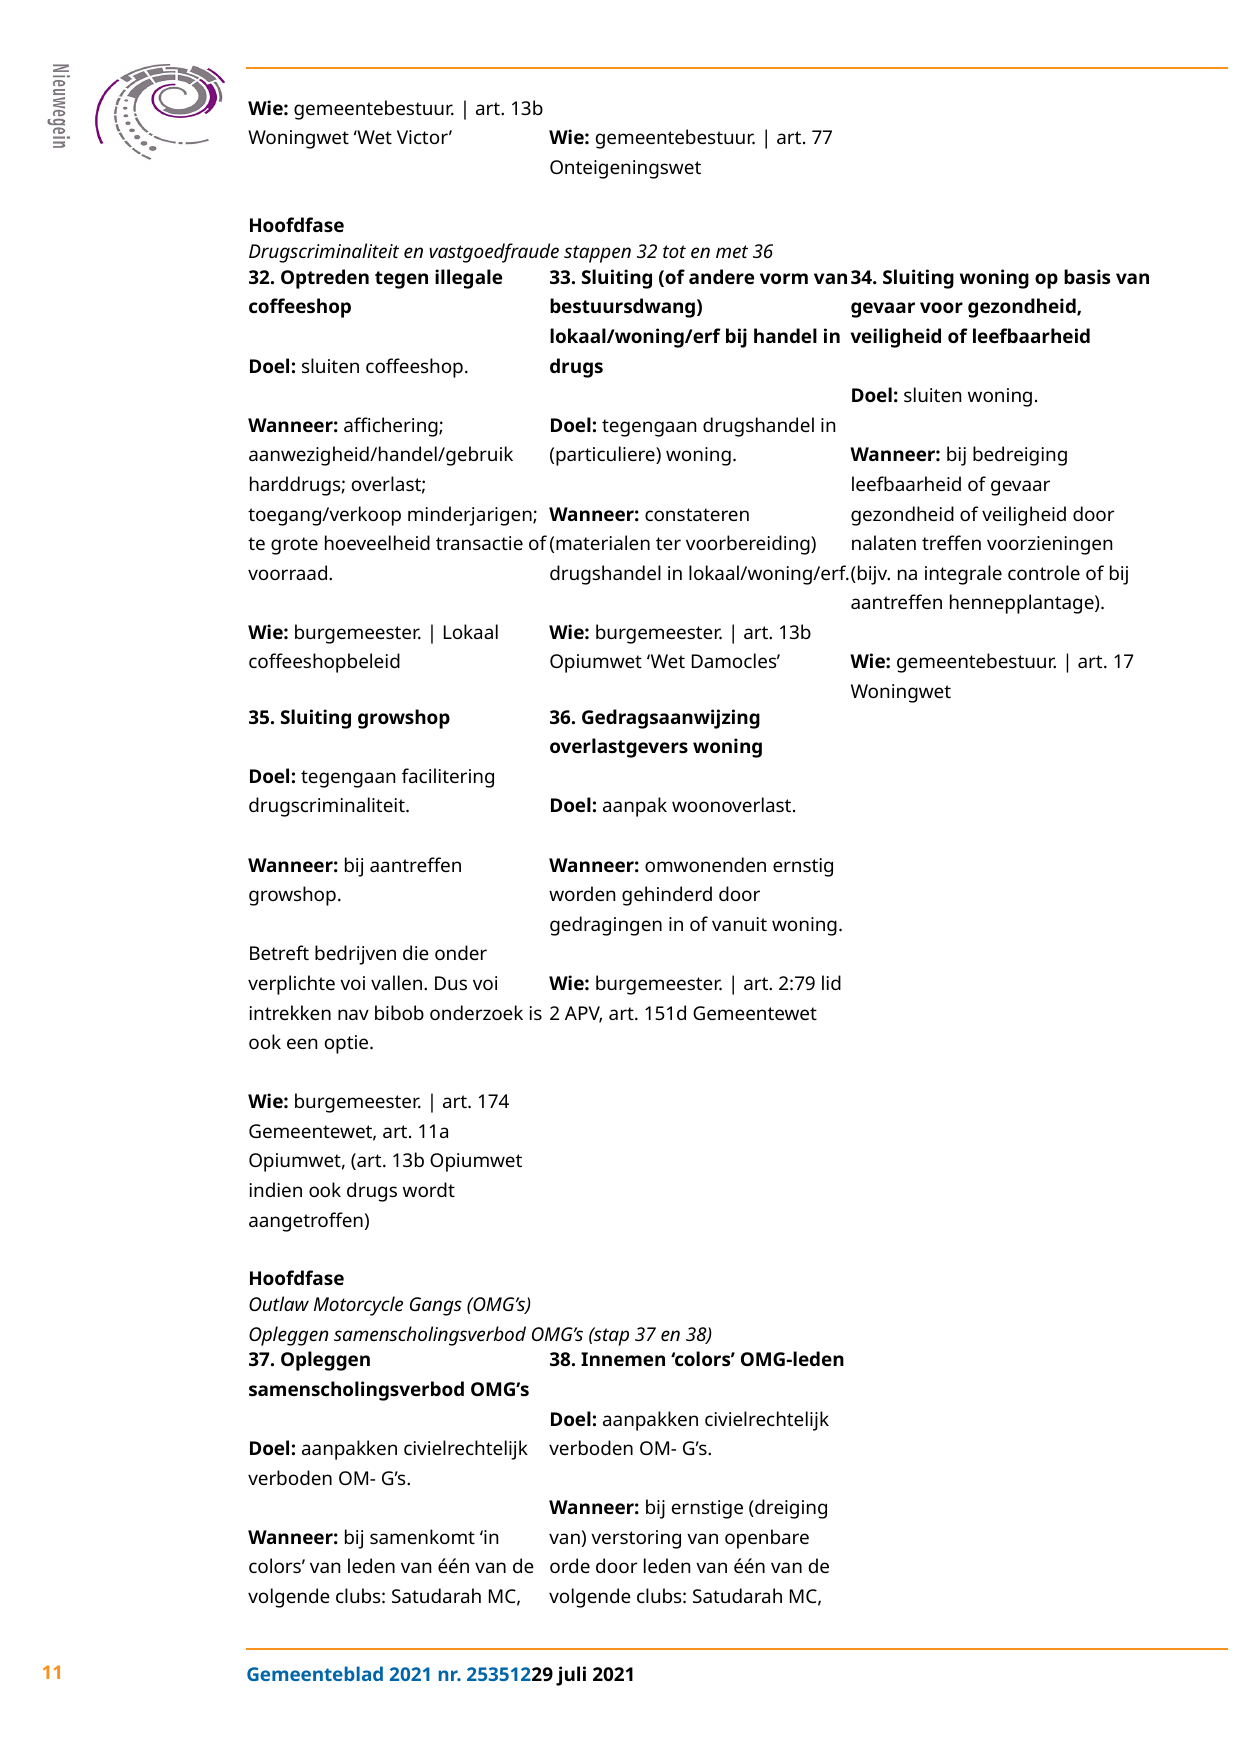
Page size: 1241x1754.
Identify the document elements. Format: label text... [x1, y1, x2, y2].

table_cell [850, 95, 1152, 180]
table_cell [850, 1347, 1152, 1609]
table_header Hoofdfase [248, 1266, 1152, 1291]
table_cell 38. Innemen ‘colors’ OMG-leden Doel: aanpakken civielrechtelijk verboden OM- G’s. Wanneer: bij ernstige (dreiging van) verstoring van openbare orde door leden van één van de volgende clubs: Satudarah MC, [549, 1347, 850, 1609]
table_cell 35. Sluiting growshop Doel: tegengaan facilitering drugscriminaliteit. Wanneer: bij aantreffen growshop. Betreft bedrijven die onder verplichte voi vallen. Dus voi intrekken nav bibob onderzoek is ook een optie. Wie: burgemeester. | art. 174 Gemeentewet, art. 11a Opiumwet, (art. 13b Opiumwet indien ook drugs wordt aangetroffen) [248, 704, 549, 1233]
table_cell 36. Gedragsaanwijzing overlastgevers woning Doel: aanpak woonoverlast. Wanneer: omwonenden ernstig worden gehinderd door gedragingen in of vanuit woning. Wie: burgemeester. | art. 2:79 lid 2 APV, art. 151d Gemeentewet [549, 704, 850, 1233]
table_cell [850, 704, 1152, 1233]
table_cell 33. Sluiting (of andere vorm van bestuursdwang) lokaal/woning/erf bij handel in drugs Doel: tegengaan drugshandel in (particuliere) woning. Wanneer: constateren (materialen ter voorbereiding) drugshandel in lokaal/woning/erf. Wie: burgemeester. | art. 13b Opiumwet ‘Wet Damocles’ [549, 264, 850, 704]
table_cell Drugscriminaliteit en vastgoedfraude stappen 32 tot en met 36 [248, 238, 1152, 264]
table_cell 34. Sluiting woning op basis van gevaar voor gezondheid, veiligheid of leefbaarheid Doel: sluiten woning. Wanneer: bij bedreiging leefbaarheid of gevaar gezondheid of veiligheid door nalaten treffen voorzieningen (bijv. na integrale controle of bij aantreffen hennepplantage). Wie: gemeentebestuur. | art. 17 Woningwet [850, 264, 1152, 704]
table_cell Wie: gemeentebestuur. | art. 13b Woningwet ‘Wet Victor’ [248, 95, 549, 180]
table_cell 32. Optreden tegen illegale coffeeshop Doel: sluiten coffeeshop. Wanneer: affichering; aanwezigheid/handel/gebruik harddrugs; overlast; toegang/verkoop minderjarigen; te grote hoeveelheid transactie of voorraad. Wie: burgemeester. | Lokaal coffeeshopbeleid [248, 264, 549, 704]
table_cell 37. Opleggen samenscholingsverbod OMG’s Doel: aanpakken civielrechtelijk verboden OM- G’s. Wanneer: bij samenkomt ‘in colors’ van leden van één van de volgende clubs: Satudarah MC, [248, 1347, 549, 1609]
table_cell Outlaw Motorcycle Gangs (OMG’s) Opleggen samenscholingsverbod OMG’s (stap 37 en 38) [248, 1291, 1152, 1347]
table_cell Wie: gemeentebestuur. | art. 77 Onteigeningswet [549, 95, 850, 180]
table_header Hoofdfase [248, 213, 1152, 238]
picture [41, 47, 231, 172]
